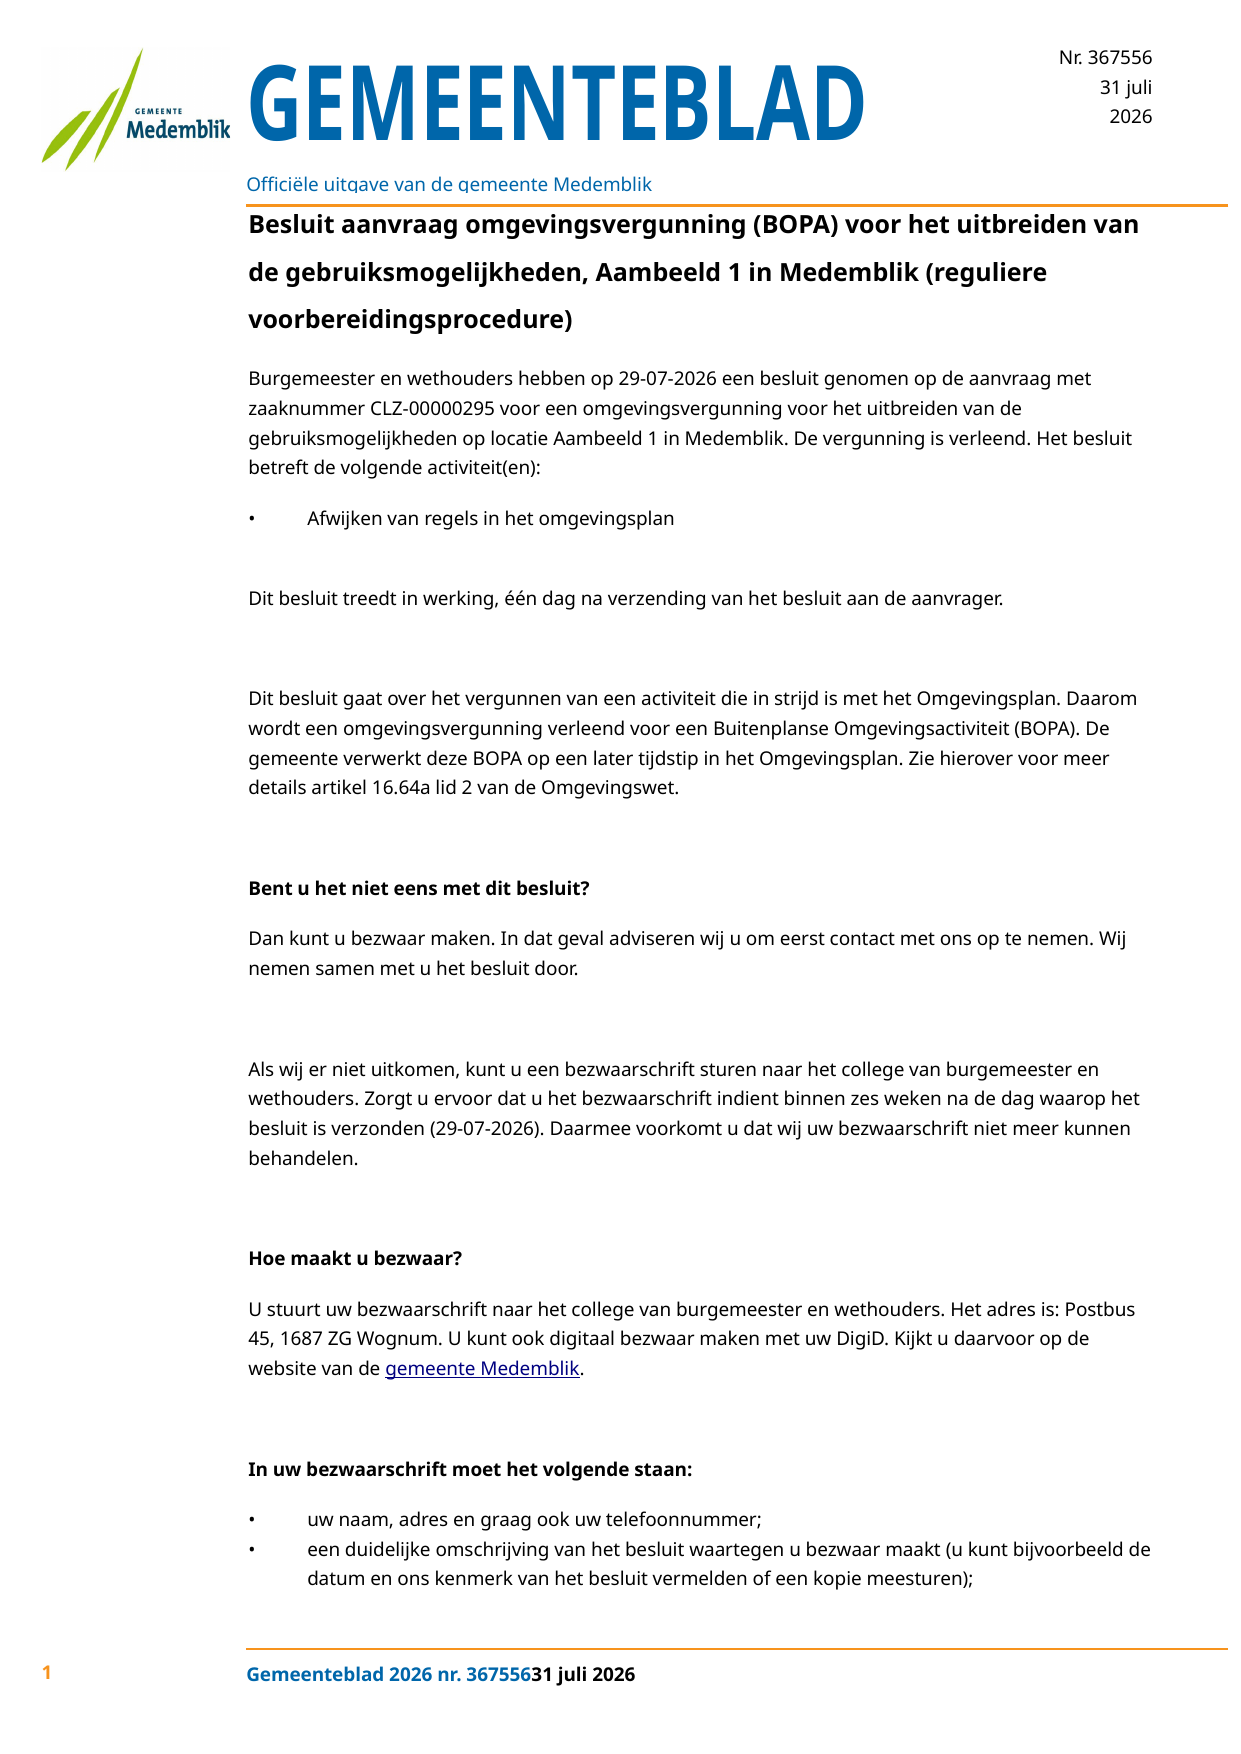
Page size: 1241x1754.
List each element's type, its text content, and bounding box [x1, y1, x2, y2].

text In uw bezwaarschrift moet het volgende staan: [248, 1456, 1152, 1482]
list uw naam, adres en graag ook uw telefoonnummer; [248, 1506, 1152, 1532]
text U stuurt uw bezwaarschrift naar het college van burgemeester en wethouders. Het adres is: Postbus 45, 1687 ZG Wognum. U kunt ook digitaal bezwaar maken met uw DigiD. Kijkt u daarvoor op de website van de gemeente Medemblik. [248, 1296, 1152, 1381]
text Dit besluit treedt in werking, één dag na verzending van het besluit aan de aanvrager. [248, 585, 1152, 610]
text Besluit aanvraag omgevingsvergunning (BOPA) voor het uitbreiden van de gebruiksmogelijkheden, Aambeeld 1 in Medemblik (reguliere voorbereidingsprocedure) [248, 207, 1152, 336]
list Afwijken van regels in het omgevingsplan [248, 505, 1152, 530]
text Dan kunt u bezwaar maken. In dat geval adviseren wij u om eerst contact met ons op te nemen. Wij nemen samen met u het besluit door. [248, 926, 1152, 981]
list een duidelijke omschrijving van het besluit waartegen u bezwaar maakt (u kunt bijvoorbeeld de datum en ons kenmerk van het besluit vermelden of een kopie meesturen); [248, 1536, 1152, 1591]
text Bent u het niet eens met dit besluit? [248, 875, 1152, 901]
text Als wij er niet uitkomen, kunt u een bezwaarschrift sturen naar het college van burgemeester en wethouders. Zorgt u ervoor dat u het bezwaarschrift indient binnen zes weken na de dag waarop het besluit is verzonden (29-07-2026). Daarmee voorkomt u dat wij uw bezwaarschrift niet meer kunnen behandelen. [248, 1056, 1152, 1170]
text Burgemeester en wethouders hebben op 29-07-2026 een besluit genomen op de aanvraag met zaaknummer CLZ-00000295 voor een omgevingsvergunning voor het uitbreiden van de gebruiksmogelijkheden op locatie Aambeeld 1 in Medemblik. De vergunning is verleend. Het besluit betreft de volgende activiteit(en): [248, 366, 1152, 480]
picture [41, 47, 231, 172]
text Hoe maakt u bezwaar? [248, 1246, 1152, 1271]
text Dit besluit gaat over het vergunnen van een activiteit die in strijd is met het Omgevingsplan. Daarom wordt een omgevingsvergunning verleend voor een Buitenplanse Omgevingsactiviteit (BOPA). De gemeente verwerkt deze BOPA op een later tijdstip in het Omgevingsplan. Zie hierover voor meer details artikel 16.64a lid 2 van de Omgevingswet. [248, 686, 1152, 800]
